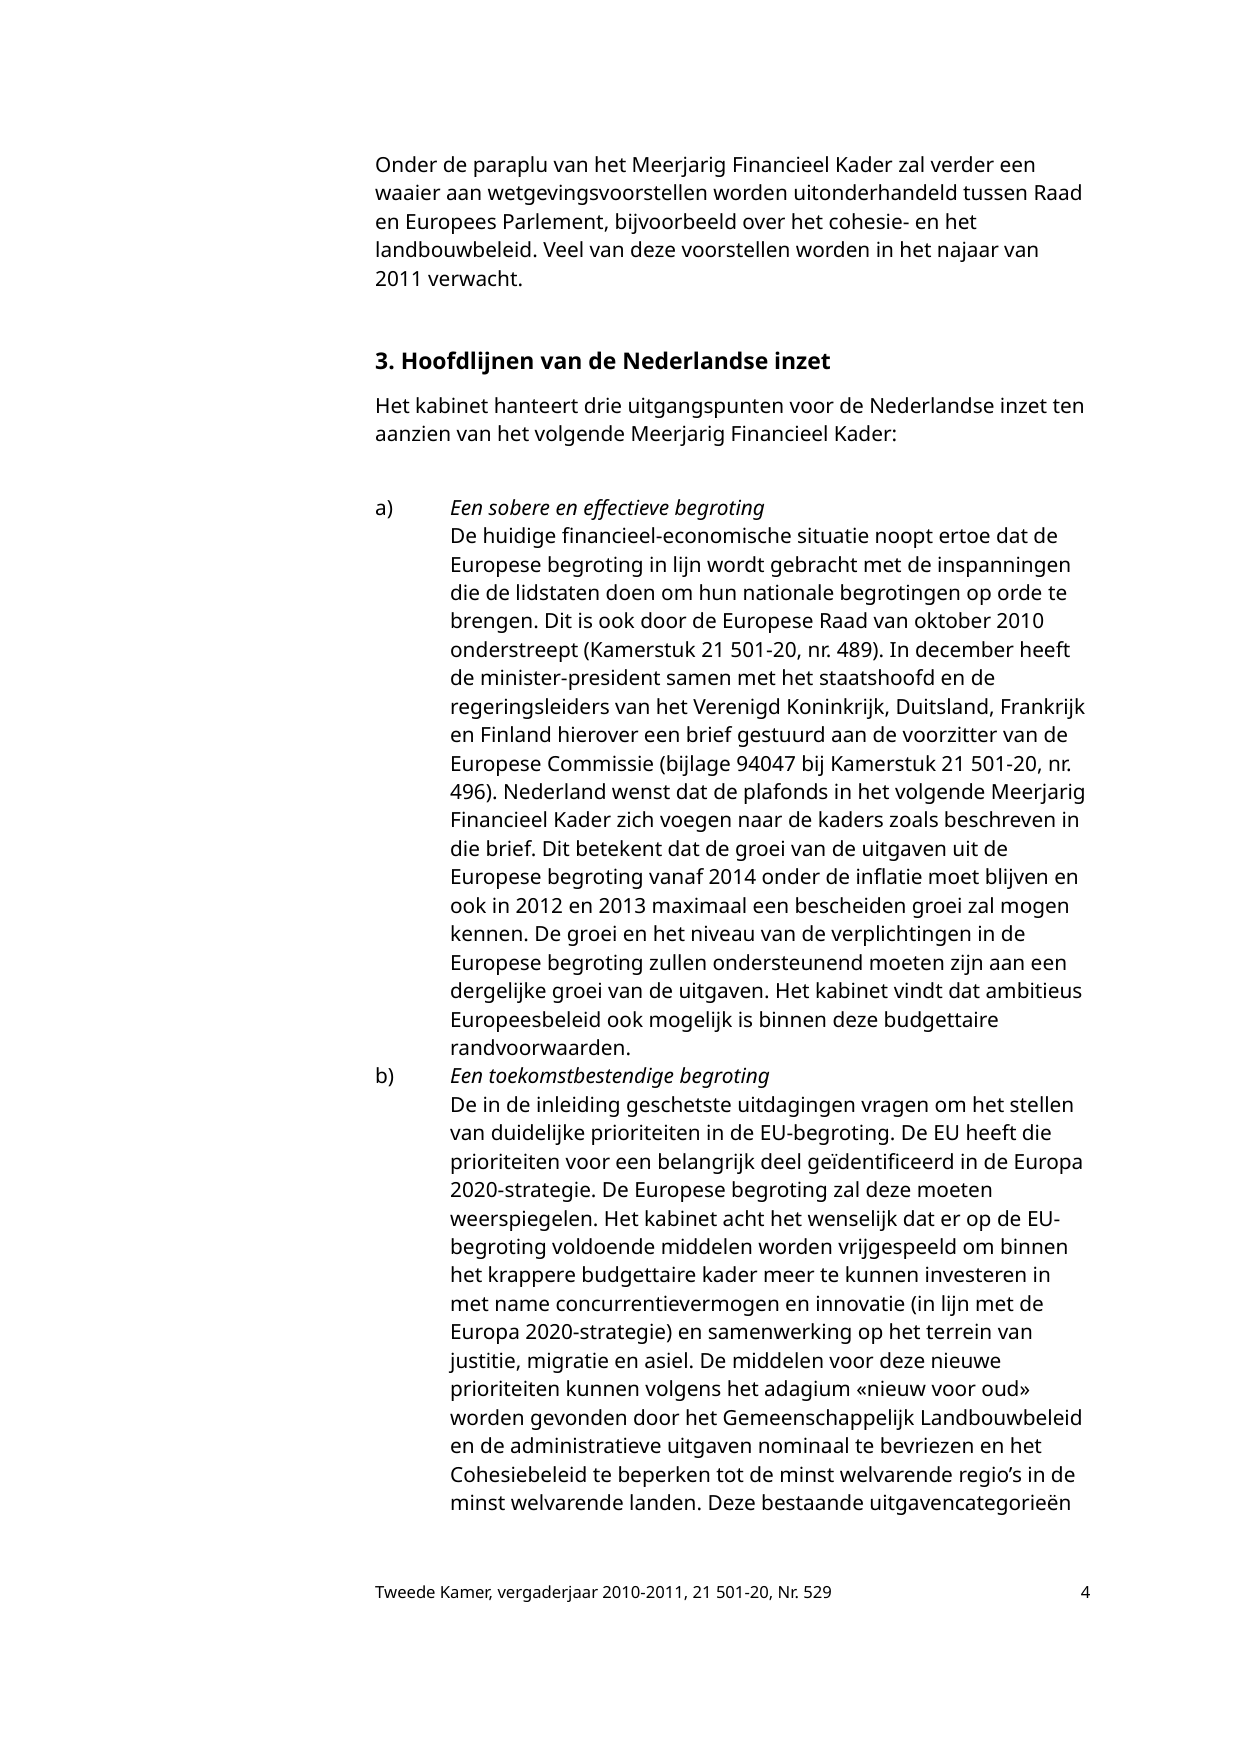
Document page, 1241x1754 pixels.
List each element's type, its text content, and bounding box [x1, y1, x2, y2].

text Onder de paraplu van het Meerjarig Financieel Kader zal verder een waaier aan wetgevingsvoorstellen worden uitonderhandeld tussen Raad en Europees Parlement, bijvoorbeeld over het cohesie- en het landbouwbeleid. Veel van deze voorstellen worden in het najaar van 2011 verwacht. [375, 150, 1090, 292]
list Een sobere en effectieve begroting [375, 493, 1090, 521]
list De in de inleiding geschetste uitdagingen vragen om het stellen van duidelijke prioriteiten in de EU-begroting. De EU heeft die prioriteiten voor een belangrijk deel geïdentificeerd in de Europa 2020-strategie. De Europese begroting zal deze moeten weerspiegelen. Het kabinet acht het wenselijk dat er op de EU-begroting voldoende middelen worden vrijgespeeld om binnen het krappere budgettaire kader meer te kunnen investeren in met name concurrentievermogen en innovatie (in lijn met de Europa 2020-strategie) en samenwerking op het terrein van justitie, migratie en asiel. De middelen voor deze nieuwe prioriteiten kunnen volgens het adagium «nieuw voor oud» worden gevonden door het Gemeenschappelijk Landbouwbeleid en de administratieve uitgaven nominaal te bevriezen en het Cohesiebeleid te beperken tot de minst welvarende regio’s in de minst welvarende landen. Deze bestaande uitgavencategorieën [375, 1090, 1090, 1517]
subtitle 3. Hoofdlijnen van de Nederlandse inzet [375, 345, 1090, 376]
list De huidige financieel-economische situatie noopt ertoe dat de Europese begroting in lijn wordt gebracht met de inspanningen die de lidstaten doen om hun nationale begrotingen op orde te brengen. Dit is ook door de Europese Raad van oktober 2010 onderstreept (Kamerstuk 21 501-20, nr. 489). In december heeft de minister-president samen met het staatshoofd en de regeringsleiders van het Verenigd Koninkrijk, Duitsland, Frankrijk en Finland hierover een brief gestuurd aan de voorzitter van de Europese Commissie (bijlage 94047 bij Kamerstuk 21 501-20, nr. 496). Nederland wenst dat de plafonds in het volgende Meerjarig Financieel Kader zich voegen naar de kaders zoals beschreven in die brief. Dit betekent dat de groei van de uitgaven uit de Europese begroting vanaf 2014 onder de inflatie moet blijven en ook in 2012 en 2013 maximaal een bescheiden groei zal mogen kennen. De groei en het niveau van de verplichtingen in de Europese begroting zullen ondersteunend moeten zijn aan een dergelijke groei van de uitgaven. Het kabinet vindt dat ambitieus Europeesbeleid ook mogelijk is binnen deze budgettaire randvoorwaarden. [375, 521, 1090, 1062]
list Een toekomstbestendige begroting [375, 1062, 1090, 1090]
text Het kabinet hanteert drie uitgangspunten voor de Nederlandse inzet ten aanzien van het volgende Meerjarig Financieel Kader: [375, 391, 1090, 448]
